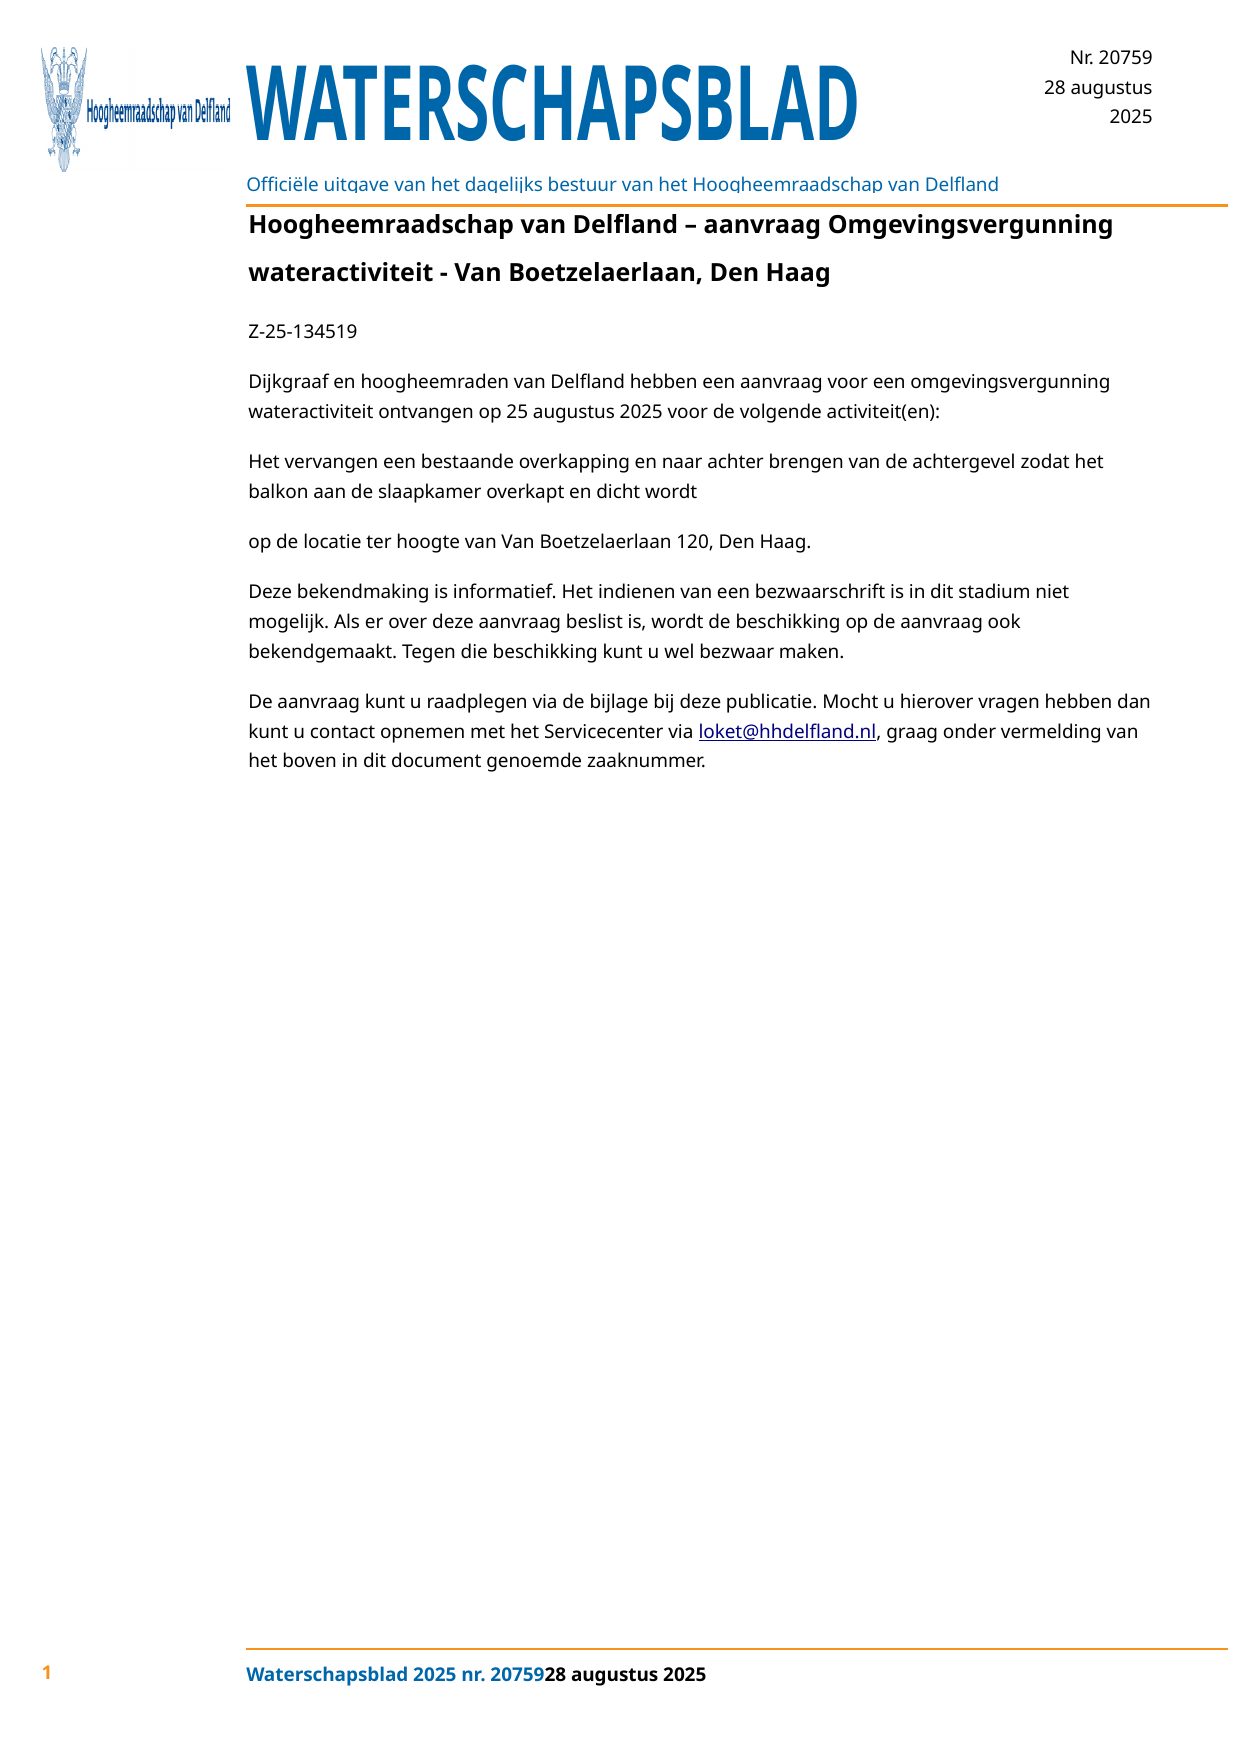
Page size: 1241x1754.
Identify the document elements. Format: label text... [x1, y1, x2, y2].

text op de locatie ter hoogte van Van Boetzelaerlaan 120, Den Haag. [248, 528, 1152, 554]
text Hoogheemraadschap van Delfland – aanvraag Omgevingsvergunning wateractiviteit - Van Boetzelaerlaan, Den Haag [248, 207, 1152, 288]
text Het vervangen een bestaande overkapping en naar achter brengen van de achtergevel zodat het balkon aan de slaapkamer overkapt en dicht wordt [248, 448, 1152, 504]
text Deze bekendmaking is informatief. Het indienen van een bezwaarschrift is in dit stadium niet mogelijk. Als er over deze aanvraag beslist is, wordt de beschikking op de aanvraag ook bekendgemaakt. Tegen die beschikking kunt u wel bezwaar maken. [248, 579, 1152, 664]
text Dijkgraaf en hoogheemraden van Delfland hebben een aanvraag voor een omgevingsvergunning wateractiviteit ontvangen op 25 augustus 2025 voor de volgende activiteit(en): [248, 368, 1152, 424]
text De aanvraag kunt u raadplegen via de bijlage bij deze publicatie. Mocht u hierover vragen hebben dan kunt u contact opnemen met het Servicecenter via loket@hhdelfland.nl, graag onder vermelding van het boven in dit document genoemde zaaknummer. [248, 688, 1152, 773]
picture [41, 47, 231, 172]
text Z-25-134519 [248, 318, 1152, 344]
